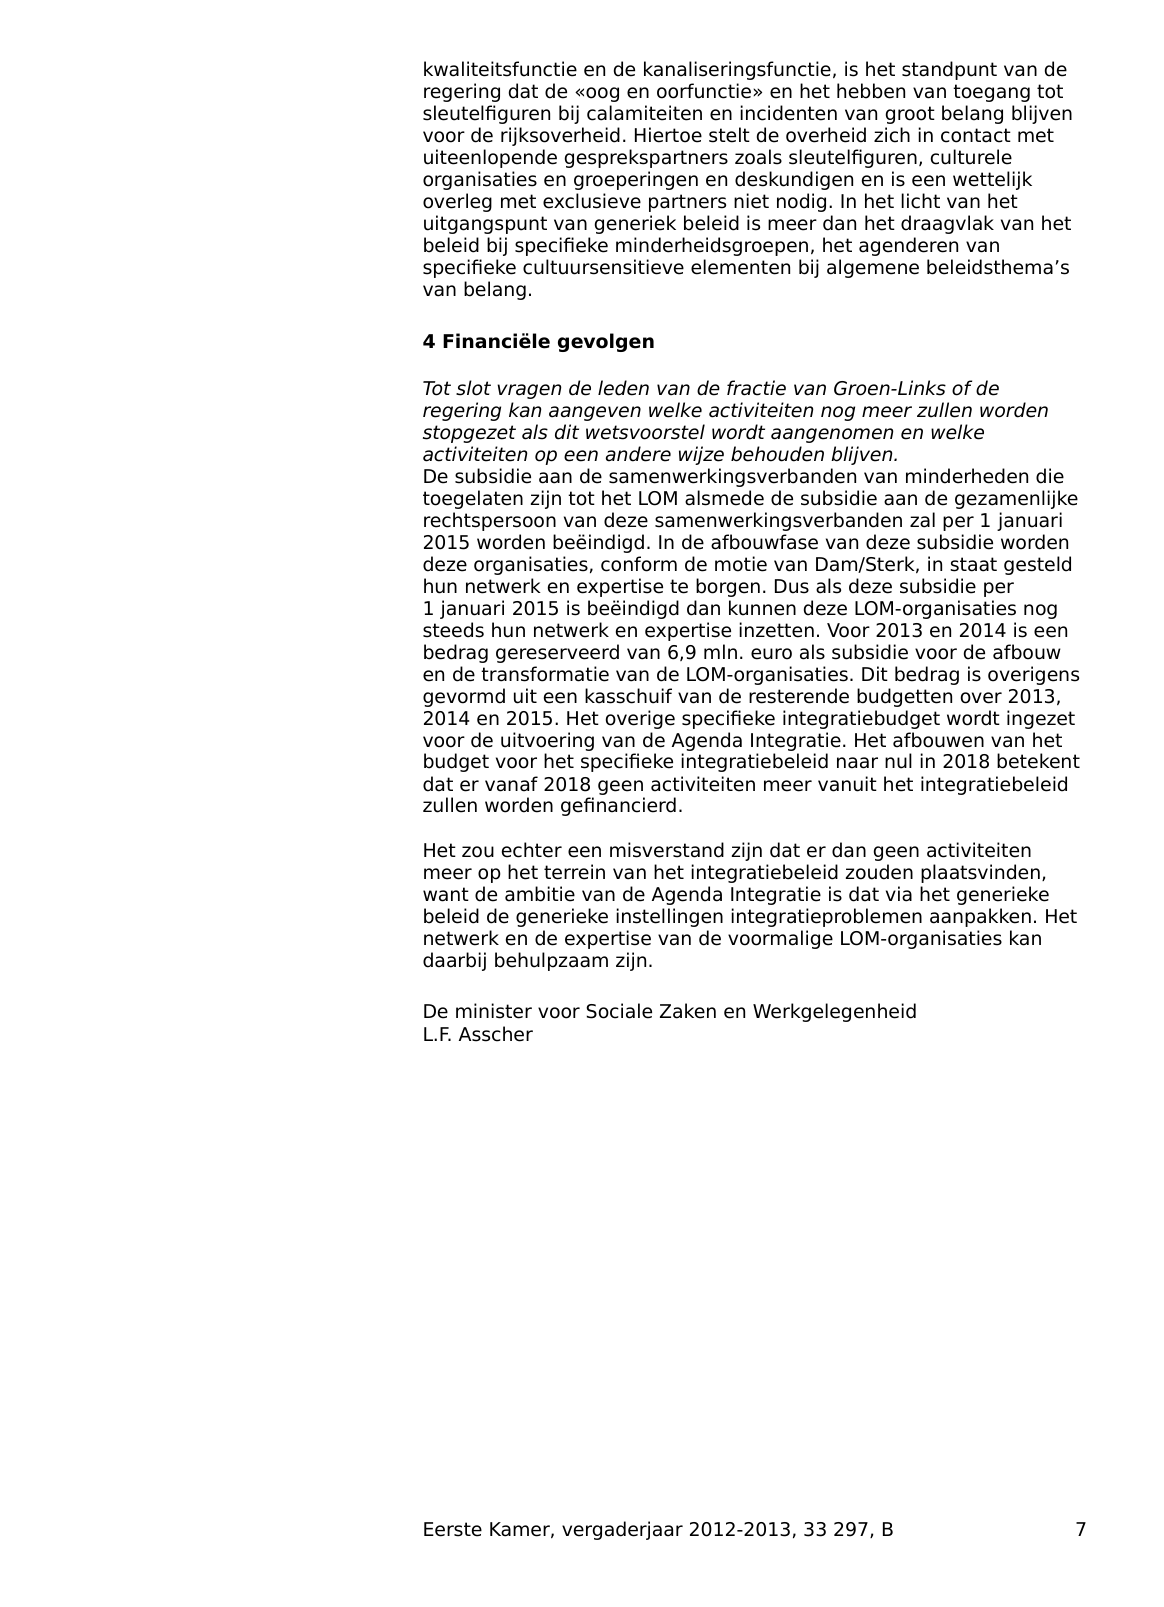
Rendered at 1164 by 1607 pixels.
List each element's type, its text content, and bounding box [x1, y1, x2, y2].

text De subsidie aan de samenwerkingsverbanden van minderheden die toegelaten zijn tot het LOM alsmede de subsidie aan de gezamenlijke rechtspersoon van deze samenwerkingsverbanden zal per 1 januari 2015 worden beëindigd. In de afbouwfase van deze subsidie worden deze organisaties, conform de motie van Dam/Sterk, in staat gesteld hun netwerk en expertise te borgen. Dus als deze subsidie per 1 januari 2015 is beëindigd dan kunnen deze LOM-organisaties nog steeds hun netwerk en expertise inzetten. Voor 2013 en 2014 is een bedrag gereserveerd van 6,9 mln. euro als subsidie voor de afbouw en de transformatie van de LOM-organisaties. Dit bedrag is overigens gevormd uit een kasschuif van de resterende budgetten over 2013, 2014 en 2015. Het overige specifieke integratiebudget wordt ingezet voor de uitvoering van de Agenda Integratie. Het afbouwen van het budget voor het specifieke integratiebeleid naar nul in 2018 betekent dat er vanaf 2018 geen activiteiten meer vanuit het integratiebeleid zullen worden gefinancierd. [422, 466, 1087, 817]
text Het zou echter een misverstand zijn dat er dan geen activiteiten meer op het terrein van het integratiebeleid zouden plaatsvinden, want de ambitie van de Agenda Integratie is dat via het generieke beleid de generieke instellingen integratieproblemen aanpakken. Het netwerk en de expertise van de voormalige LOM-organisaties kan daarbij behulpzaam zijn. [422, 839, 1087, 971]
text Tot slot vragen de leden van de fractie van Groen-Links of de regering kan aangeven welke activiteiten nog meer zullen worden stopgezet als dit wetsvoorstel wordt aangenomen en welke activiteiten op een andere wijze behouden blijven. [422, 378, 1087, 466]
subtitle 4 Financiële gevolgen [422, 331, 1087, 353]
text De minister voor Sociale Zaken en Werkgelegenheid L.F. Asscher [422, 1001, 1087, 1045]
text kwaliteitsfunctie en de kanaliseringsfunctie, is het standpunt van de regering dat de «oog en oorfunctie» en het hebben van toegang tot sleutelfiguren bij calamiteiten en incidenten van groot belang blijven voor de rijksoverheid. Hiertoe stelt de overheid zich in contact met uiteenlopende gesprekspartners zoals sleutelfiguren, culturele organisaties en groeperingen en deskundigen en is een wettelijk overleg met exclusieve partners niet nodig. In het licht van het uitgangspunt van generiek beleid is meer dan het draagvlak van het beleid bij specifieke minderheidsgroepen, het agenderen van specifieke cultuursensitieve elementen bij algemene beleidsthema’s van belang. [422, 59, 1087, 301]
